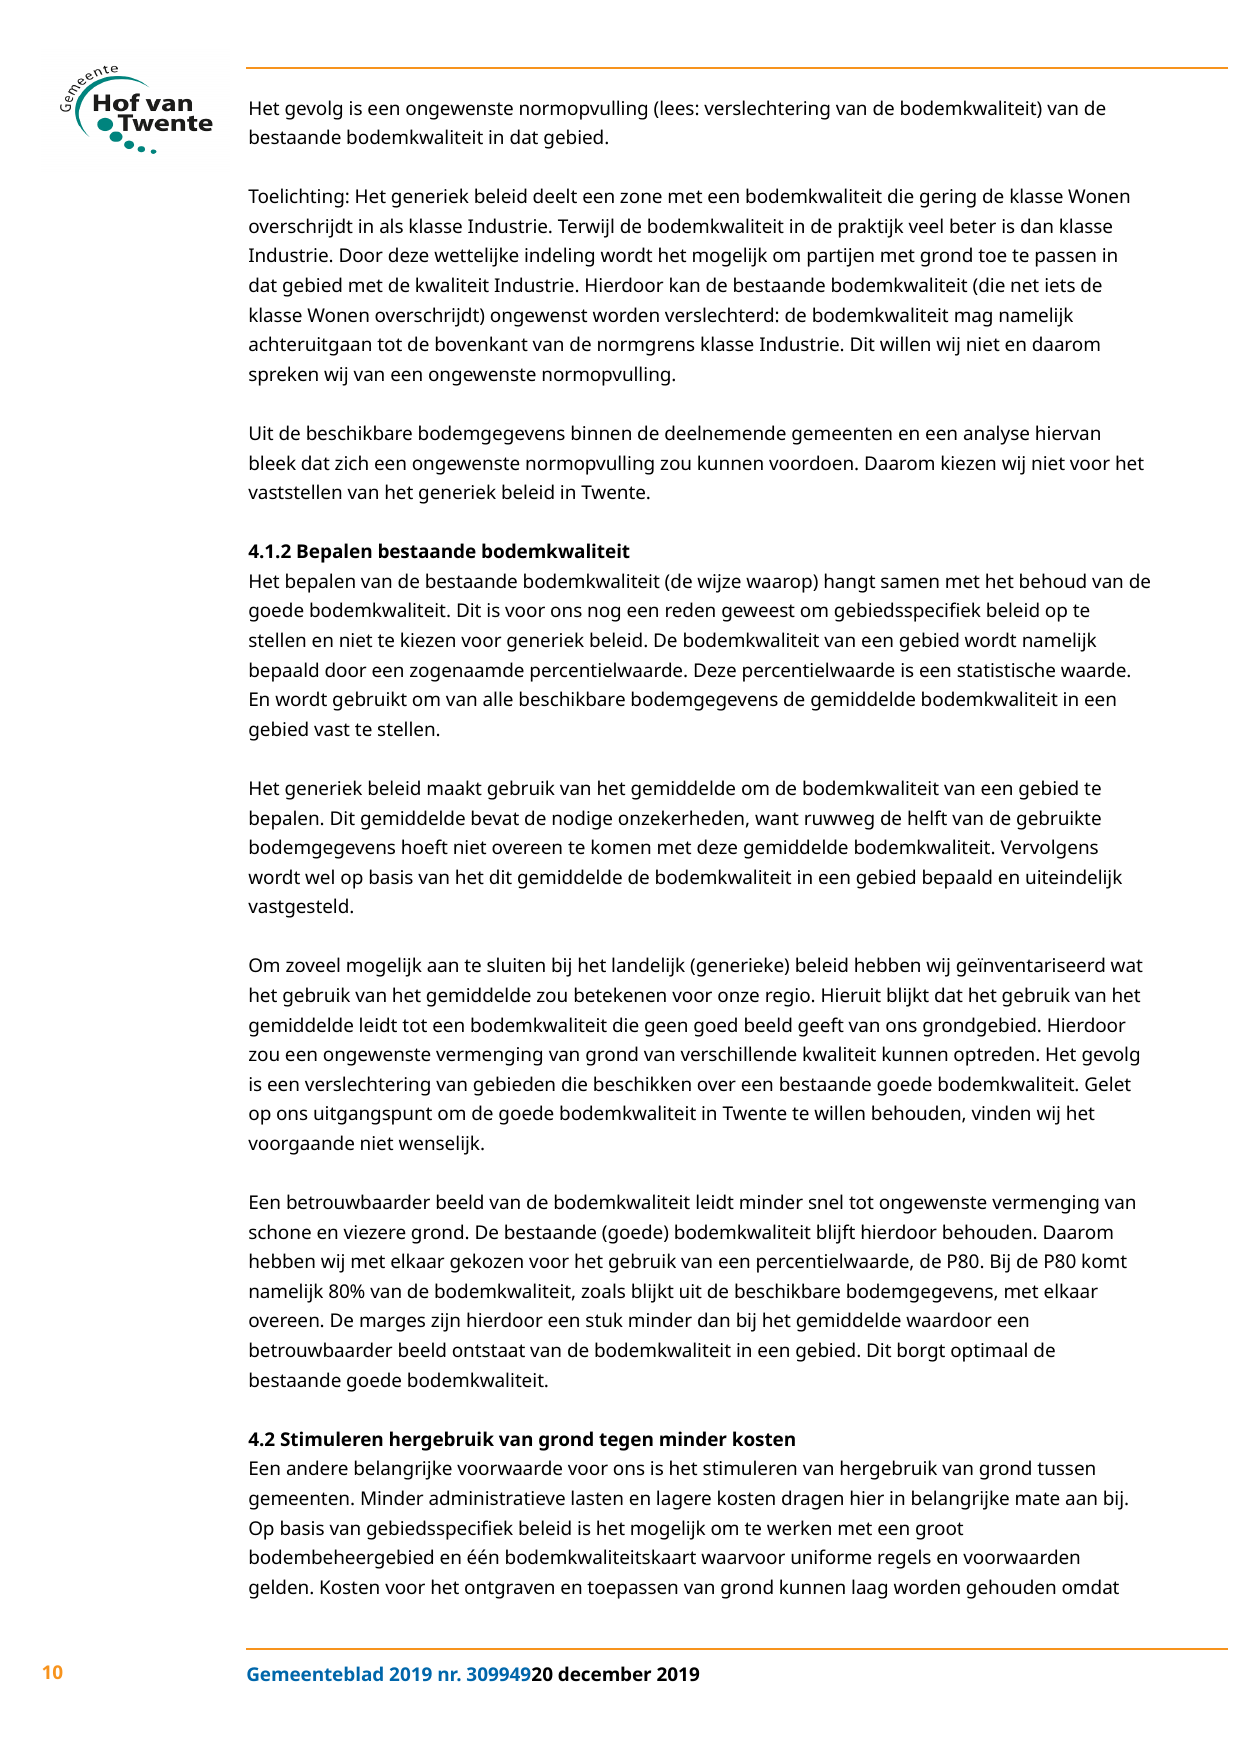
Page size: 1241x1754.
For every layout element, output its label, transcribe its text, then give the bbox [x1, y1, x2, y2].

picture [41, 47, 231, 172]
text Toelichting: Het generiek beleid deelt een zone met een bodemkwaliteit die gering de klasse Wonen overschrijdt in als klasse Industrie. Terwijl de bodemkwaliteit in de praktijk veel beter is dan klasse Industrie. Door deze wettelijke indeling wordt het mogelijk om partijen met grond toe te passen in dat gebied met de kwaliteit Industrie. Hierdoor kan de bestaande bodemkwaliteit (die net iets de klasse Wonen overschrijdt) ongewenst worden verslechterd: de bodemkwaliteit mag namelijk achteruitgaan tot de bovenkant van de normgrens klasse Industrie. Dit willen wij niet en daarom spreken wij van een ongewenste normopvulling. [248, 183, 1152, 387]
text Het gevolg is een ongewenste normopvulling (lees: verslechtering van de bodemkwaliteit) van de bestaande bodemkwaliteit in dat gebied. [248, 95, 1152, 150]
text Een andere belangrijke voorwaarde voor ons is het stimuleren van hergebruik van grond tussen gemeenten. Minder administratieve lasten en lagere kosten dragen hier in belangrijke mate aan bij. Op basis van gebiedsspecifiek beleid is het mogelijk om te werken met een groot bodembeheergebied en één bodemkwaliteitskaart waarvoor uniforme regels en voorwaarden gelden. Kosten voor het ontgraven en toepassen van grond kunnen laag worden gehouden omdat [248, 1456, 1152, 1600]
text Het generiek beleid maakt gebruik van het gemiddelde om de bodemkwaliteit van een gebied te bepalen. Dit gemiddelde bevat de nodige onzekerheden, want ruwweg de helft van de gebruikte bodemgegevens hoeft niet overeen te komen met deze gemiddelde bodemkwaliteit. Vervolgens wordt wel op basis van het dit gemiddelde de bodemkwaliteit in een gebied bepaald en uiteindelijk vastgesteld. [248, 775, 1152, 919]
text 4.2 Stimuleren hergebruik van grond tegen minder kosten [248, 1426, 1152, 1452]
text Om zoveel mogelijk aan te sluiten bij het landelijk (generieke) beleid hebben wij geïnventariseerd wat het gebruik van het gemiddelde zou betekenen voor onze regio. Hieruit blijkt dat het gebruik van het gemiddelde leidt tot een bodemkwaliteit die geen goed beeld geeft van ons grondgebied. Hierdoor zou een ongewenste vermenging van grond van verschillende kwaliteit kunnen optreden. Het gevolg is een verslechtering van gebieden die beschikken over een bestaande goede bodemkwaliteit. Gelet op ons uitgangspunt om de goede bodemkwaliteit in Twente te willen behouden, vinden wij het voorgaande niet wenselijk. [248, 953, 1152, 1156]
text Een betrouwbaarder beeld van de bodemkwaliteit leidt minder snel tot ongewenste vermenging van schone en viezere grond. De bestaande (goede) bodemkwaliteit blijft hierdoor behouden. Daarom hebben wij met elkaar gekozen voor het gebruik van een percentielwaarde, de P80. Bij de P80 komt namelijk 80% van de bodemkwaliteit, zoals blijkt uit de beschikbare bodemgegevens, met elkaar overeen. De marges zijn hierdoor een stuk minder dan bij het gemiddelde waardoor een betrouwbaarder beeld ontstaat van de bodemkwaliteit in een gebied. Dit borgt optimaal de bestaande goede bodemkwaliteit. [248, 1189, 1152, 1393]
text Het bepalen van de bestaande bodemkwaliteit (de wijze waarop) hangt samen met het behoud van de goede bodemkwaliteit. Dit is voor ons nog een reden geweest om gebiedsspecifiek beleid op te stellen en niet te kiezen voor generiek beleid. De bodemkwaliteit van een gebied wordt namelijk bepaald door een zogenaamde percentielwaarde. Deze percentielwaarde is een statistische waarde. En wordt gebruikt om van alle beschikbare bodemgegevens de gemiddelde bodemkwaliteit in een gebied vast te stellen. [248, 568, 1152, 742]
text Uit de beschikbare bodemgegevens binnen de deelnemende gemeenten en een analyse hiervan bleek dat zich een ongewenste normopvulling zou kunnen voordoen. Daarom kiezen wij niet voor het vaststellen van het generiek beleid in Twente. [248, 420, 1152, 505]
text 4.1.2 Bepalen bestaande bodemkwaliteit [248, 538, 1152, 564]
